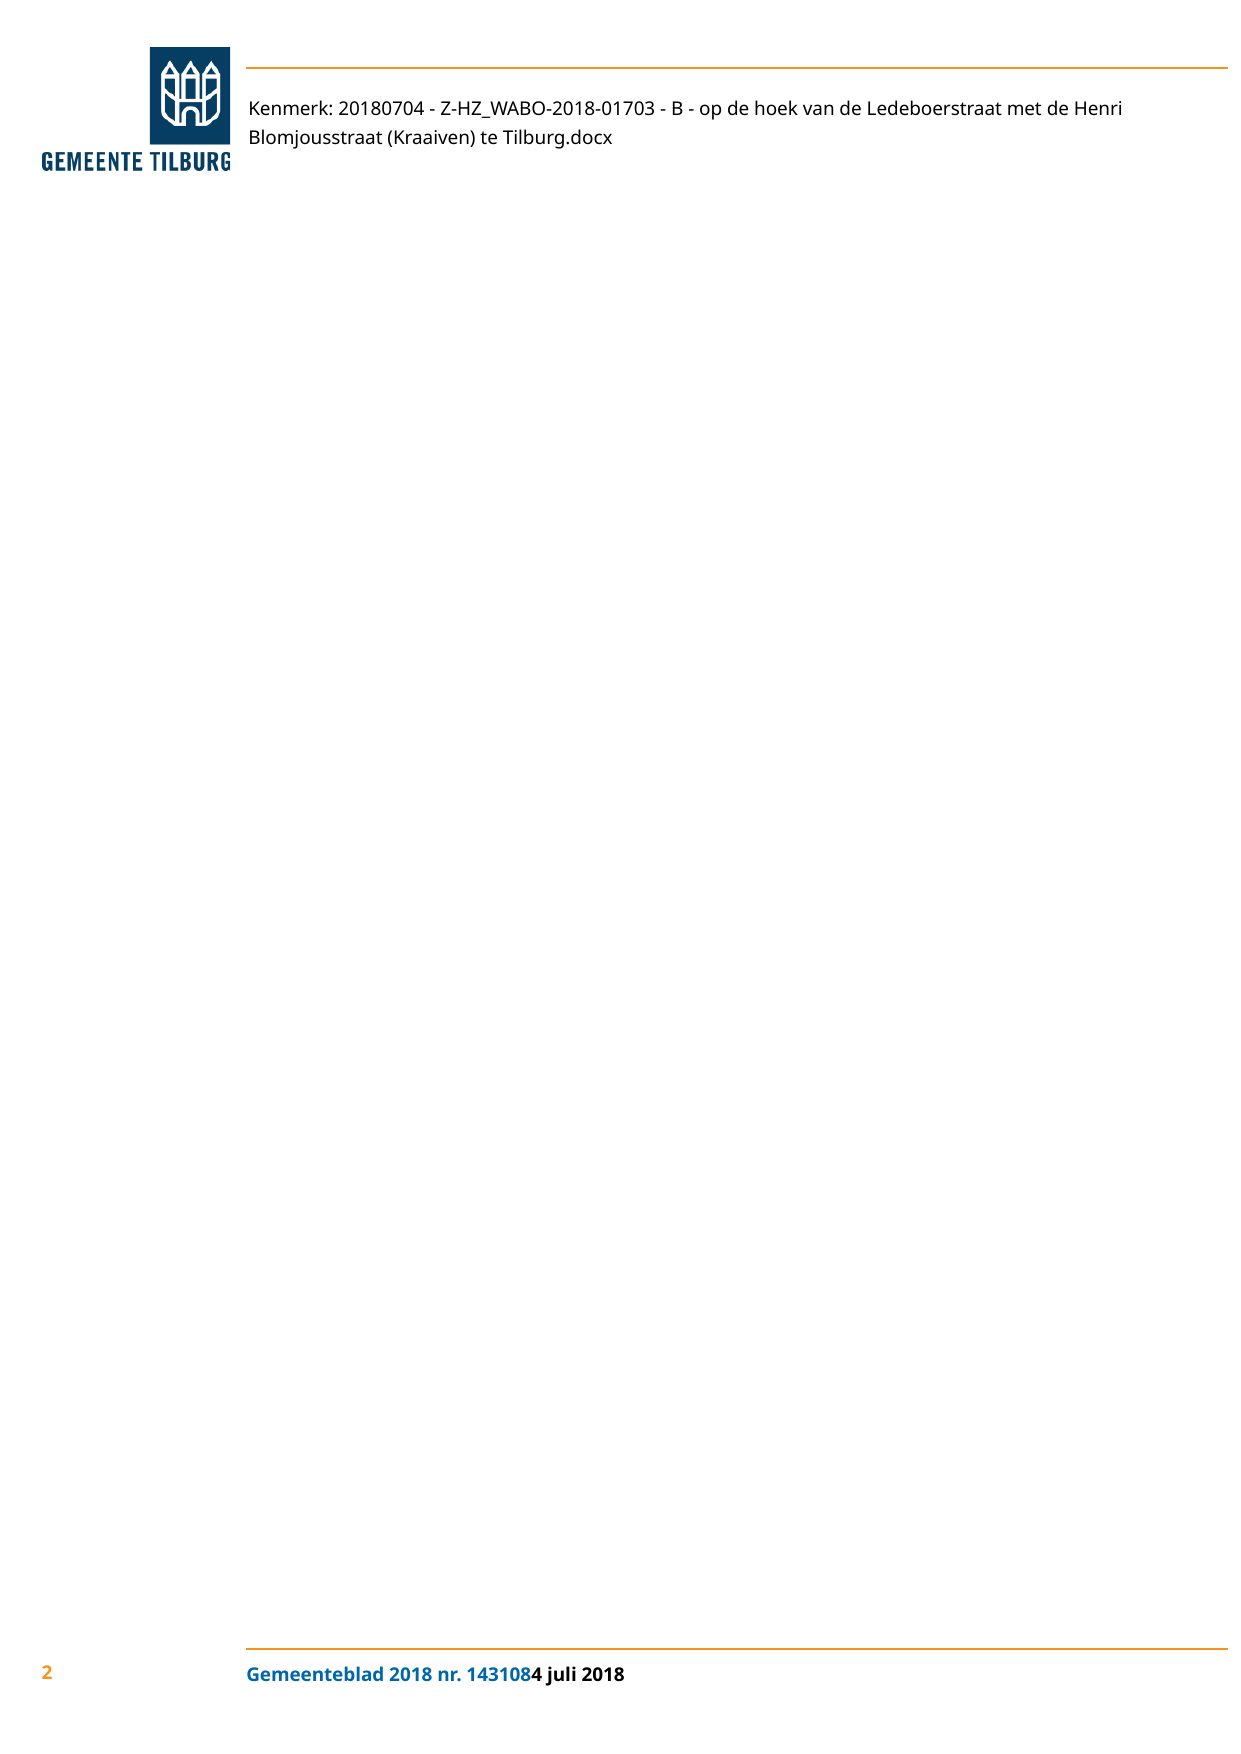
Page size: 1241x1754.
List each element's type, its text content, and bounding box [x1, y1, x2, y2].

picture [41, 47, 231, 172]
text Kenmerk: 20180704 - Z-HZ_WABO-2018-01703 - B - op de hoek van de Ledeboerstraat met de Henri Blomjousstraat (Kraaiven) te Tilburg.docx [248, 95, 1152, 150]
